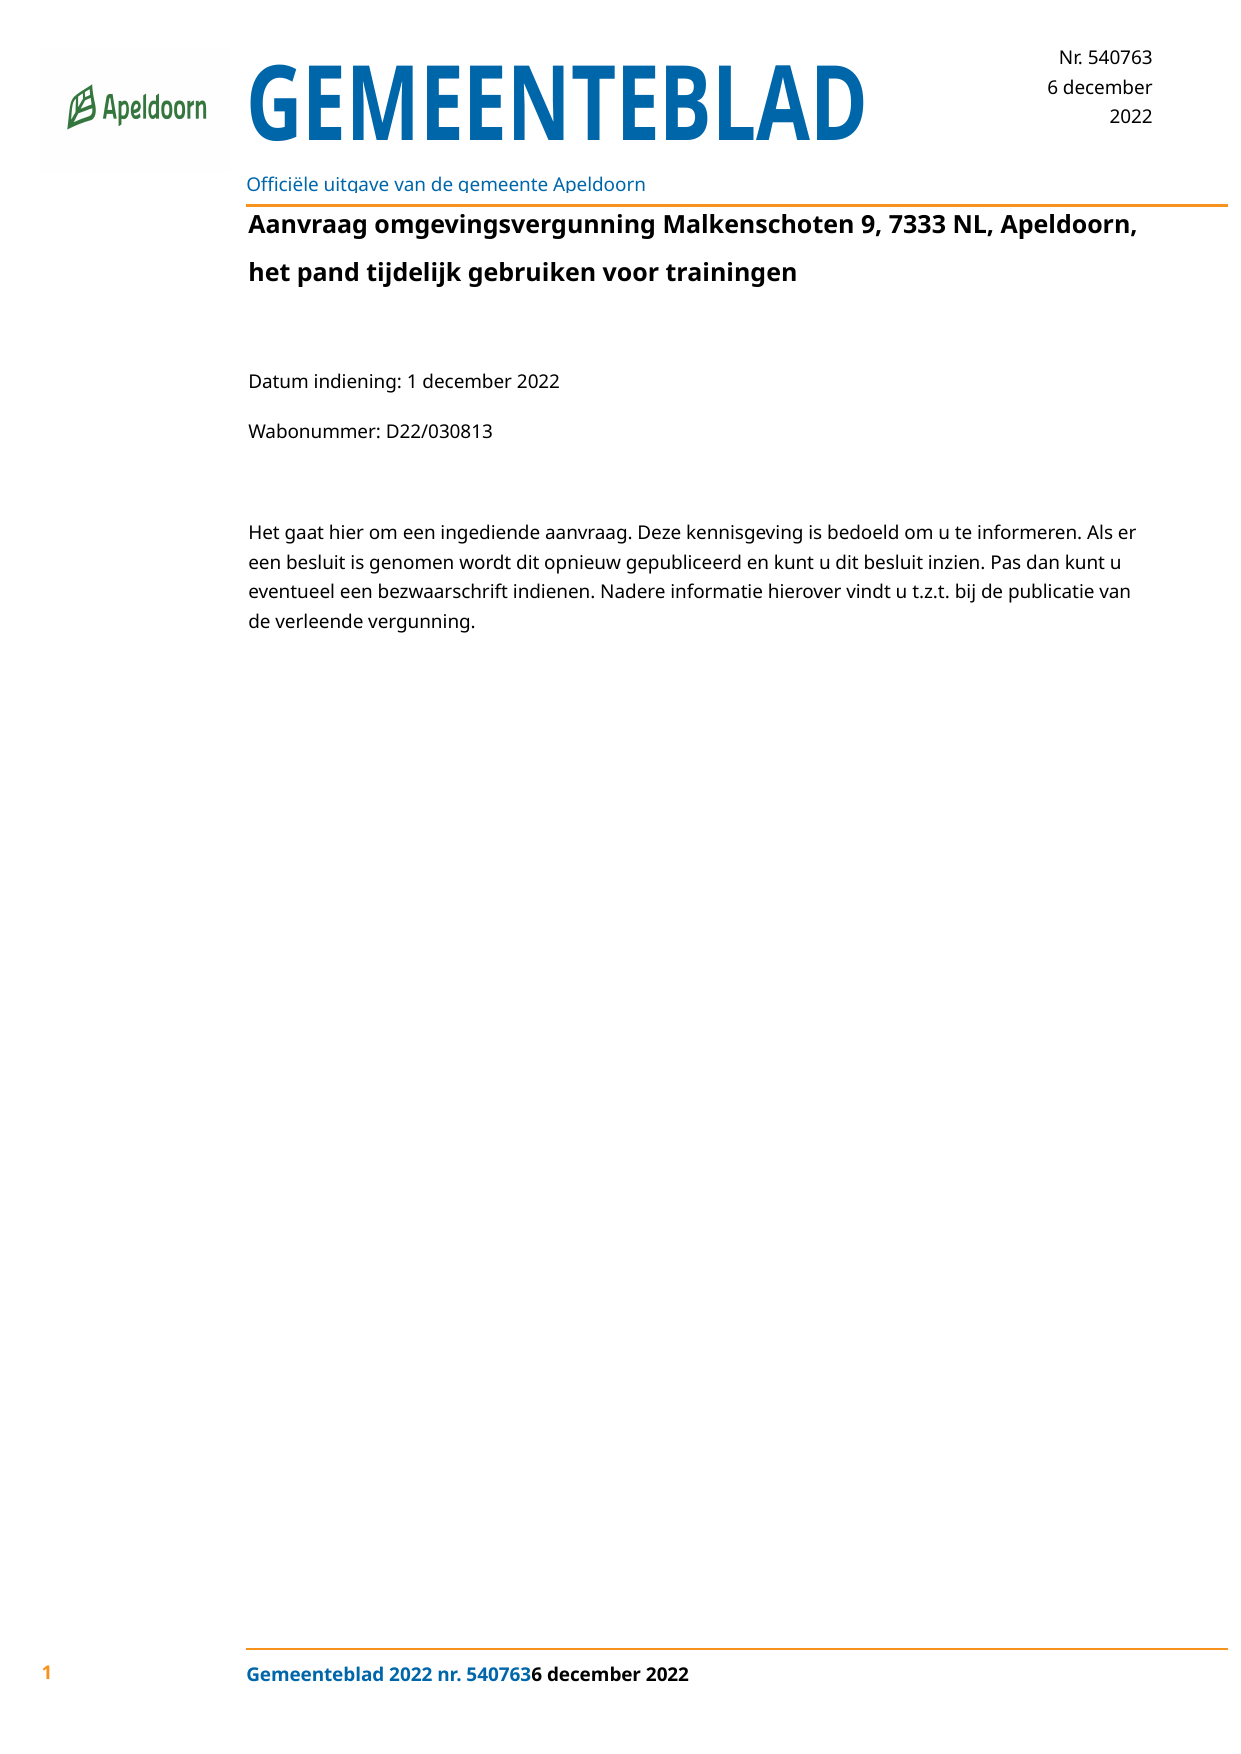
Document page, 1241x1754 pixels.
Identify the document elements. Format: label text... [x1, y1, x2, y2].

picture [41, 47, 231, 172]
text Aanvraag omgevingsvergunning Malkenschoten 9, 7333 NL, Apeldoorn, het pand tijdelijk gebruiken voor trainingen [248, 207, 1152, 288]
text Wabonummer: D22/030813 [248, 419, 1152, 444]
text Datum indiening: 1 december 2022 [248, 368, 1152, 394]
text Het gaat hier om een ingediende aanvraag. Deze kennisgeving is bedoeld om u te informeren. Als er een besluit is genomen wordt dit opnieuw gepubliceerd en kunt u dit besluit inzien. Pas dan kunt u eventueel een bezwaarschrift indienen. Nadere informatie hierover vindt u t.z.t. bij de publicatie van de verleende vergunning. [248, 519, 1152, 634]
